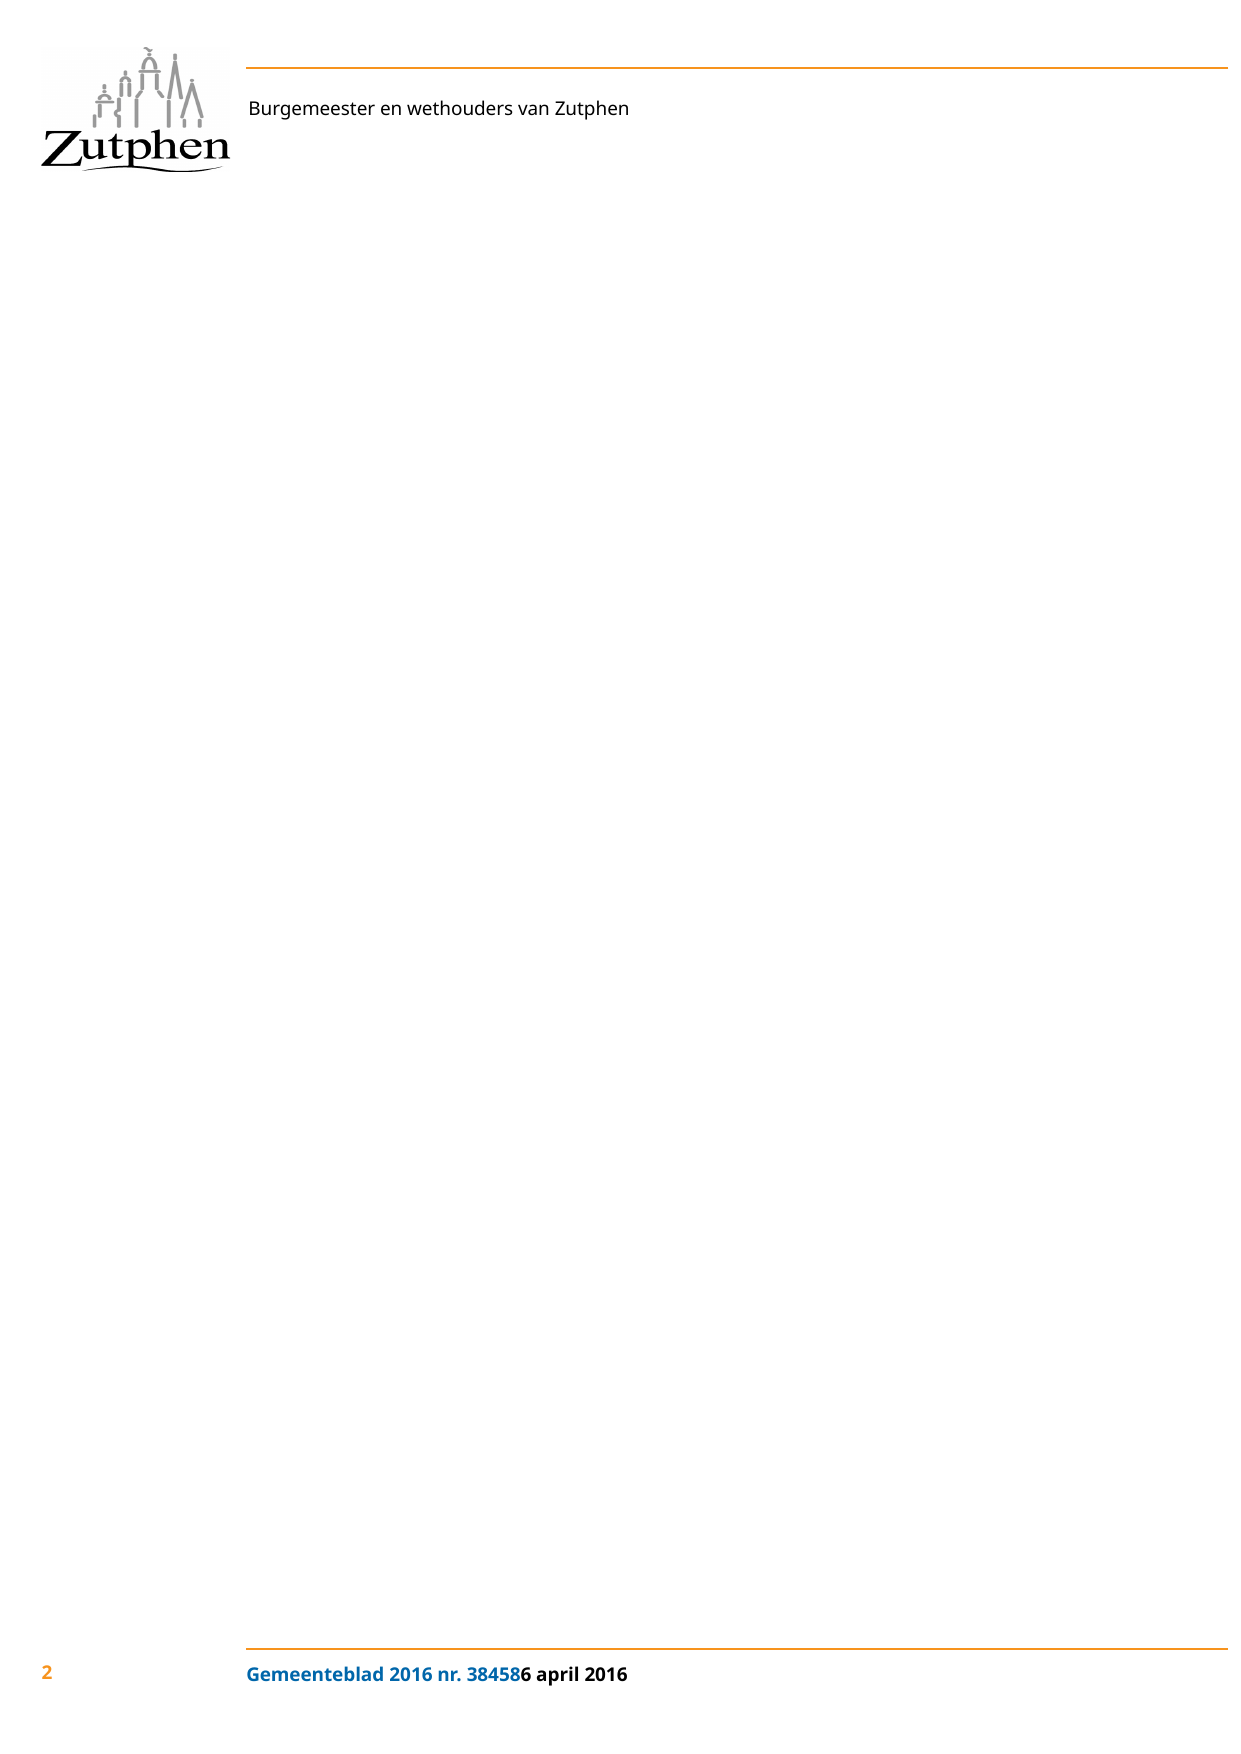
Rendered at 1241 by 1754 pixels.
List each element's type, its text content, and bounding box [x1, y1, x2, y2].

picture [41, 47, 231, 172]
text Burgemeester en wethouders van Zutphen [248, 95, 1152, 121]
